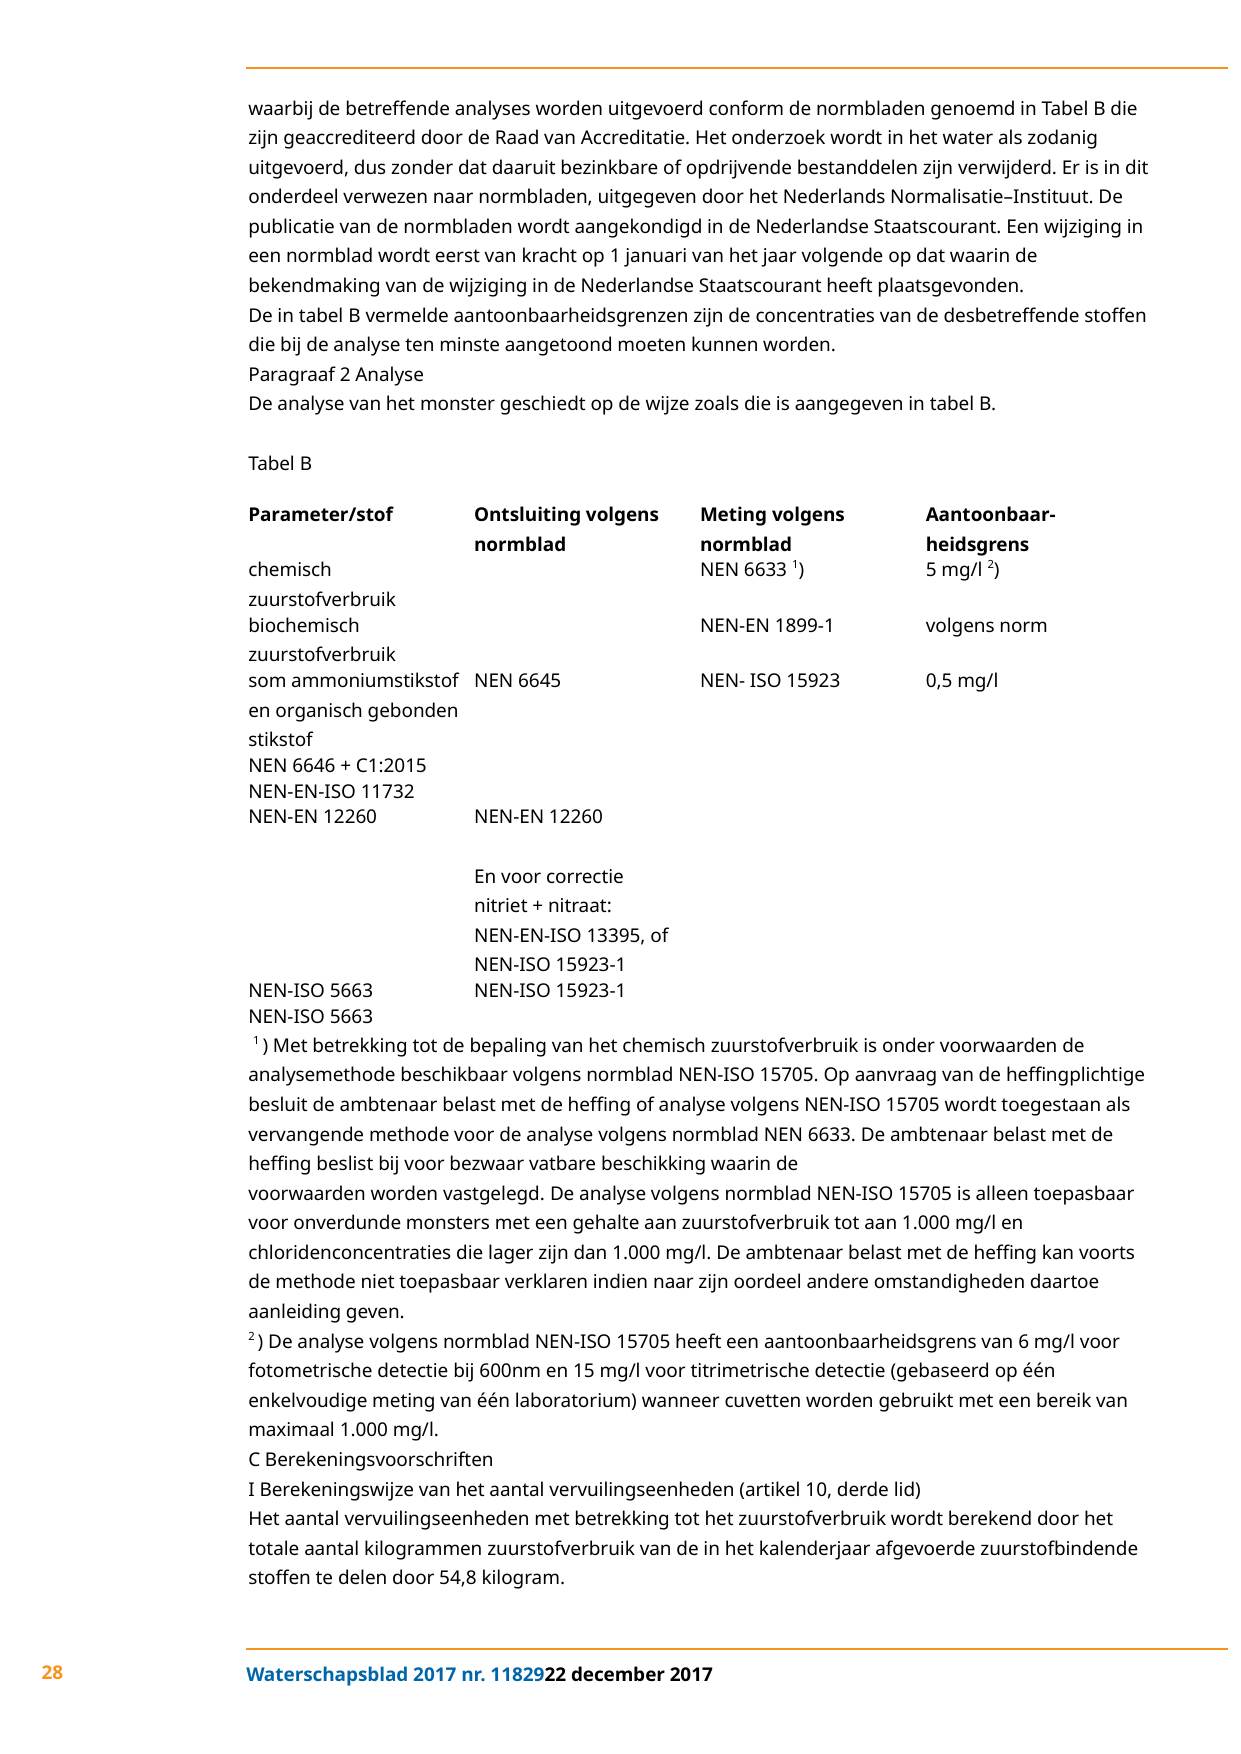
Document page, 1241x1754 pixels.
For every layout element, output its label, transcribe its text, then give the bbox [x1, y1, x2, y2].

table_cell 0,5 mg/l [926, 667, 1152, 752]
table_cell NEN 6645 [474, 667, 700, 752]
table_cell NEN-EN 1899-1 [700, 612, 926, 667]
text De analyse van het monster geschiedt op de wijze zoals die is aangegeven in tabel B. [248, 391, 1152, 416]
text Paragraaf 2 Analyse [248, 361, 1152, 387]
table_cell NEN-ISO 15923-1 [474, 977, 700, 1003]
text voorwaarden worden vastgelegd. De analyse volgens normblad NEN-ISO 15705 is alleen toepasbaar voor onverdunde monsters met een gehalte aan zuurstofverbruik tot aan 1.000 mg/l en chloridenconcentraties die lager zijn dan 1.000 mg/l. De ambtenaar belast met de heffing kan voorts de methode niet toepasbaar verklaren indien naar zijn oordeel andere omstandigheden daartoe aanleiding geven. [248, 1180, 1152, 1324]
table_cell NEN-EN 12260 [248, 804, 474, 977]
table_cell NEN-ISO 5663 [248, 1003, 474, 1029]
table_header [474, 450, 700, 476]
table_cell Meting volgens normblad [700, 501, 926, 557]
table_cell NEN 6633 1) [700, 557, 926, 612]
table_cell 5 mg/l 2) [926, 557, 1152, 612]
picture [41, 47, 231, 172]
table_cell NEN-ISO 5663 [248, 977, 474, 1003]
table_cell volgens norm [926, 612, 1152, 667]
text waarbij de betreffende analyses worden uitgevoerd conform de normbladen genoemd in Tabel B die zijn geaccrediteerd door de Raad van Accreditatie. Het onderzoek wordt in het water als zodanig [248, 95, 1152, 150]
table_cell [474, 612, 700, 667]
text C Berekeningsvoorschriften [248, 1446, 1152, 1472]
table_cell Ontsluiting volgens normblad [474, 501, 700, 557]
table_cell NEN-EN-ISO 11732 [248, 778, 474, 804]
table_cell NEN- ISO 15923 [700, 667, 926, 752]
text I Berekeningswijze van het aantal vervuilingseenheden (artikel 10, derde lid) [248, 1476, 1152, 1501]
table_cell Aantoonbaar- heidsgrens [926, 501, 1152, 557]
text 2 ) De analyse volgens normblad NEN-ISO 15705 heeft een aantoonbaarheidsgrens van 6 mg/l voor fotometrische detectie bij 600nm en 15 mg/l voor titrimetrische detectie (gebaseerd op één enkelvoudige meting van één laboratorium) wanneer cuvetten worden gebruikt met een bereik van maximaal 1.000 mg/l. [248, 1328, 1152, 1442]
table_cell Parameter/stof [248, 501, 474, 557]
table_cell som ammoniumstikstof en organisch gebonden stikstof [248, 667, 474, 752]
table_cell [474, 476, 700, 501]
text uitgevoerd, dus zonder dat daaruit bezinkbare of opdrijvende bestanddelen zijn verwijderd. Er is in dit onderdeel verwezen naar normbladen, uitgegeven door het Nederlands Normalisatie–Instituut. De publicatie van de normbladen wordt aangekondigd in de Nederlandse Staatscourant. Een wijziging in een normblad wordt eerst van kracht op 1 januari van het jaar volgende op dat waarin de bekendmaking van de wijziging in de Nederlandse Staatscourant heeft plaatsgevonden. [248, 154, 1152, 298]
table_header Tabel B [248, 450, 474, 476]
table_cell [926, 476, 1152, 501]
table_cell chemisch zuurstofverbruik [248, 557, 474, 612]
table_cell [474, 557, 700, 612]
text De in tabel B vermelde aantoonbaarheidsgrenzen zijn de concentraties van de desbetreffende stoffen die bij de analyse ten minste aangetoond moeten kunnen worden. [248, 302, 1152, 357]
table_cell [248, 476, 474, 501]
table_header [700, 450, 926, 476]
text Het aantal vervuilingseenheden met betrekking tot het zuurstofverbruik wordt berekend door het totale aantal kilogrammen zuurstofverbruik van de in het kalenderjaar afgevoerde zuurstofbindende stoffen te delen door 54,8 kilogram. [248, 1505, 1152, 1590]
table_cell [700, 476, 926, 501]
text 1 ) Met betrekking tot de bepaling van het chemisch zuurstofverbruik is onder voorwaarden de analysemethode beschikbaar volgens normblad NEN-ISO 15705. Op aanvraag van de heffingplichtige besluit de ambtenaar belast met de heffing of analyse volgens NEN-ISO 15705 wordt toegestaan als vervangende methode voor de analyse volgens normblad NEN 6633. De ambtenaar belast met de heffing beslist bij voor bezwaar vatbare beschikking waarin de [248, 1032, 1152, 1176]
table_cell biochemisch zuurstofverbruik [248, 612, 474, 667]
table_cell NEN 6646 + C1:2015 [248, 752, 474, 778]
table_cell NEN-EN 12260 En voor correctie nitriet + nitraat: NEN-EN-ISO 13395, of NEN-ISO 15923-1 [474, 804, 700, 977]
table_header [926, 450, 1152, 476]
